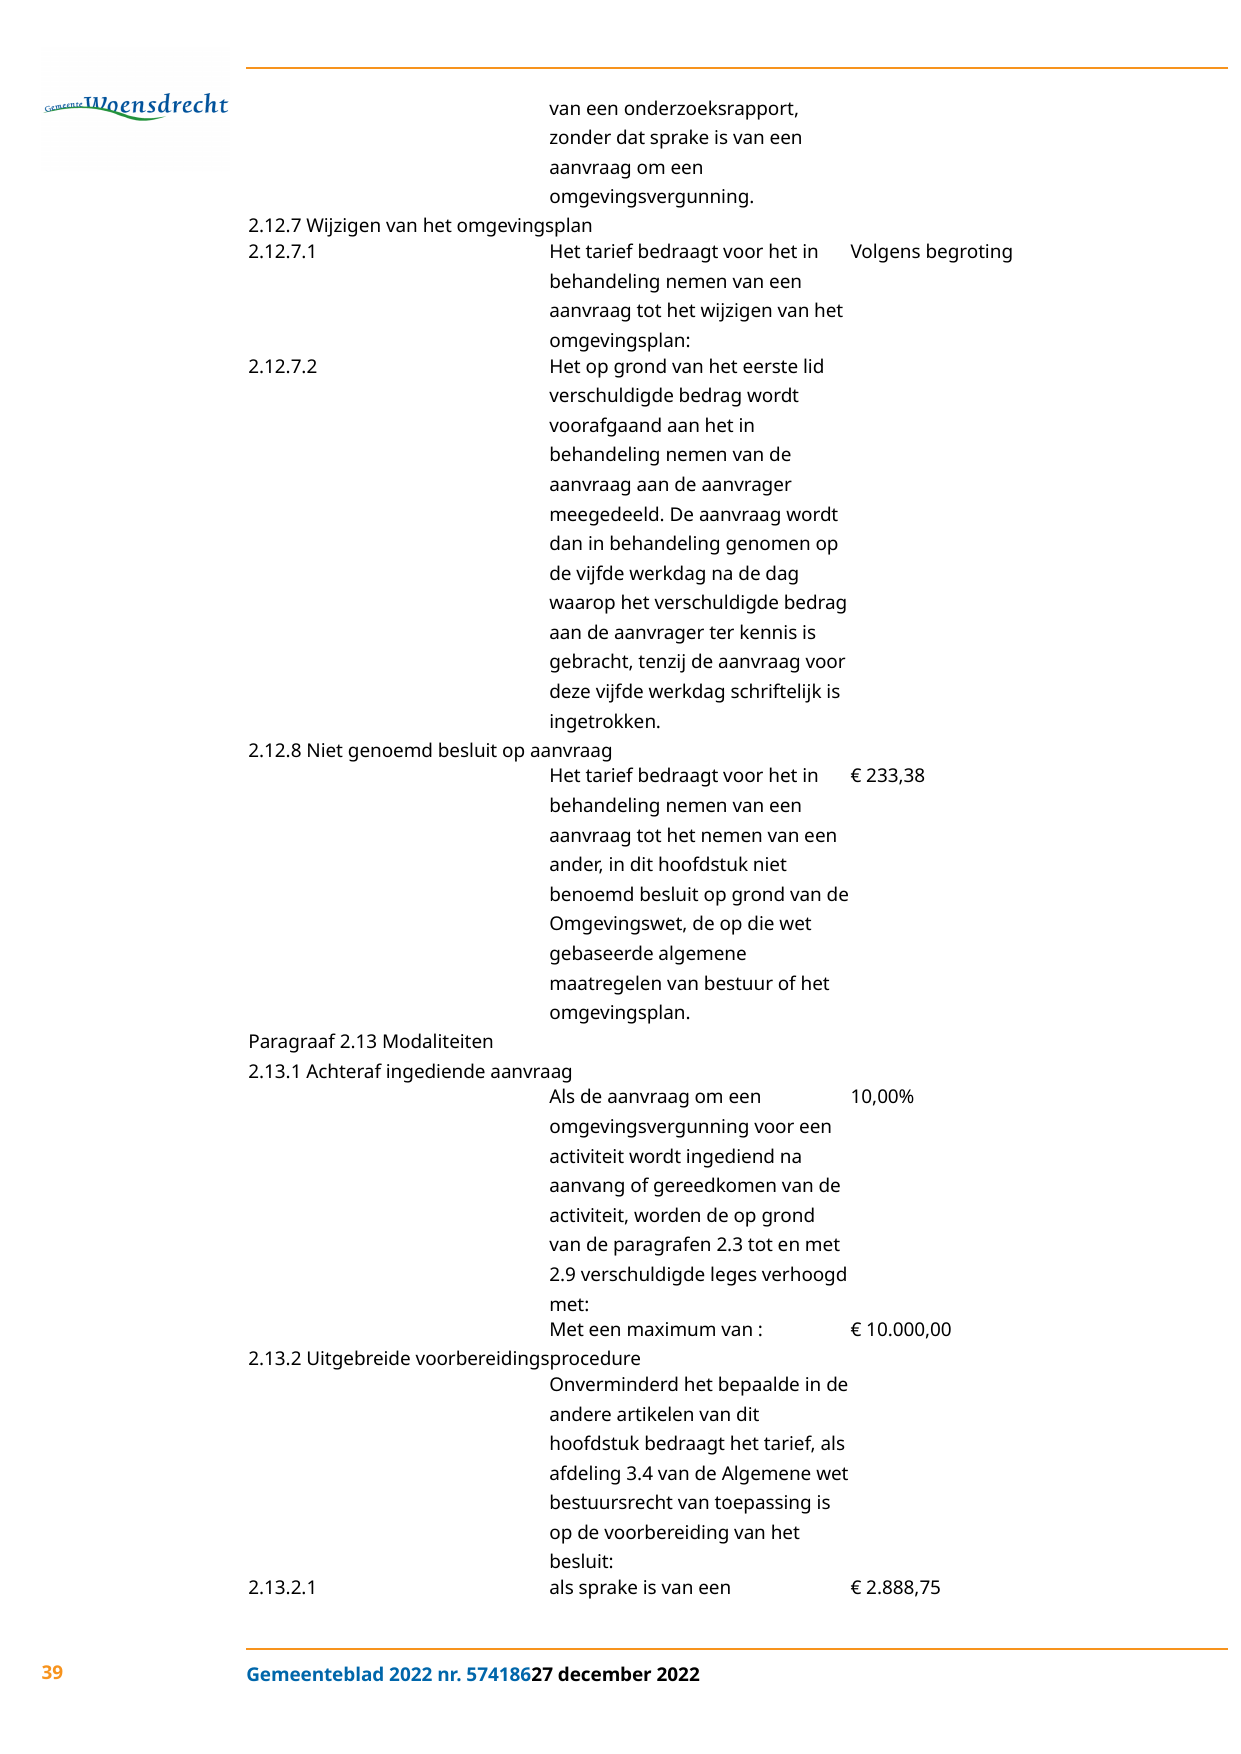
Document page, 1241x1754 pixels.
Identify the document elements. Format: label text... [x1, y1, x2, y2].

picture [41, 47, 231, 172]
table_cell € 2.888,75 [850, 1575, 1152, 1600]
table_cell 2.12.7.2 [248, 353, 549, 733]
text Paragraaf 2.13 Modaliteiten [248, 1028, 1152, 1054]
table_cell [850, 95, 1152, 209]
table_cell Met een maximum van : [549, 1316, 850, 1342]
table_cell 2.12.7.1 [248, 238, 549, 353]
table_cell € 233,38 [850, 763, 1152, 1025]
table_cell [248, 1316, 549, 1342]
table_cell [248, 1084, 549, 1316]
table_header 2.13.1 Achteraf ingediende aanvraag [248, 1058, 1152, 1084]
table_cell [248, 763, 549, 1025]
table_cell Volgens begroting [850, 238, 1152, 353]
table_cell Het op grond van het eerste lid verschuldigde bedrag wordt voorafgaand aan het in behandeling nemen van de aanvraag aan de aanvrager meegedeeld. De aanvraag wordt dan in behandeling genomen op de vijfde werkdag na de dag waarop het verschuldigde bedrag aan de aanvrager ter kennis is gebracht, tenzij de aanvraag voor deze vijfde werkdag schriftelijk is ingetrokken. [549, 353, 850, 733]
table_header 2.12.8 Niet genoemd besluit op aanvraag [248, 737, 1152, 763]
table_cell [850, 353, 1152, 733]
table_cell Het tarief bedraagt voor het in behandeling nemen van een aanvraag tot het nemen van een ander, in dit hoofdstuk niet benoemd besluit op grond van de Omgevingswet, de op die wet gebaseerde algemene maatregelen van bestuur of het omgevingsplan. [549, 763, 850, 1025]
table_header 2.13.2 Uitgebreide voorbereidingsprocedure [248, 1346, 1152, 1371]
table_cell [248, 1371, 549, 1574]
table_cell Het tarief bedraagt voor het in behandeling nemen van een aanvraag tot het wijzigen van het omgevingsplan: [549, 238, 850, 353]
table_cell [850, 1371, 1152, 1574]
table_cell Als de aanvraag om een omgevingsvergunning voor een activiteit wordt ingediend na aanvang of gereedkomen van de activiteit, worden de op grond van de paragrafen 2.3 tot en met 2.9 verschuldigde leges verhoogd met: [549, 1084, 850, 1316]
table_header 2.12.7 Wijzigen van het omgevingsplan [248, 213, 1152, 238]
table_cell Onverminderd het bepaalde in de andere artikelen van dit hoofdstuk bedraagt het tarief, als afdeling 3.4 van de Algemene wet bestuursrecht van toepassing is op de voorbereiding van het besluit: [549, 1371, 850, 1574]
table_cell [248, 95, 549, 209]
table_cell 2.13.2.1 [248, 1575, 549, 1600]
table_cell € 10.000,00 [850, 1316, 1152, 1342]
table_cell van een onderzoeksrapport, zonder dat sprake is van een aanvraag om een omgevingsvergunning. [549, 95, 850, 209]
table_cell als sprake is van een [549, 1575, 850, 1600]
table_cell 10,00% [850, 1084, 1152, 1316]
